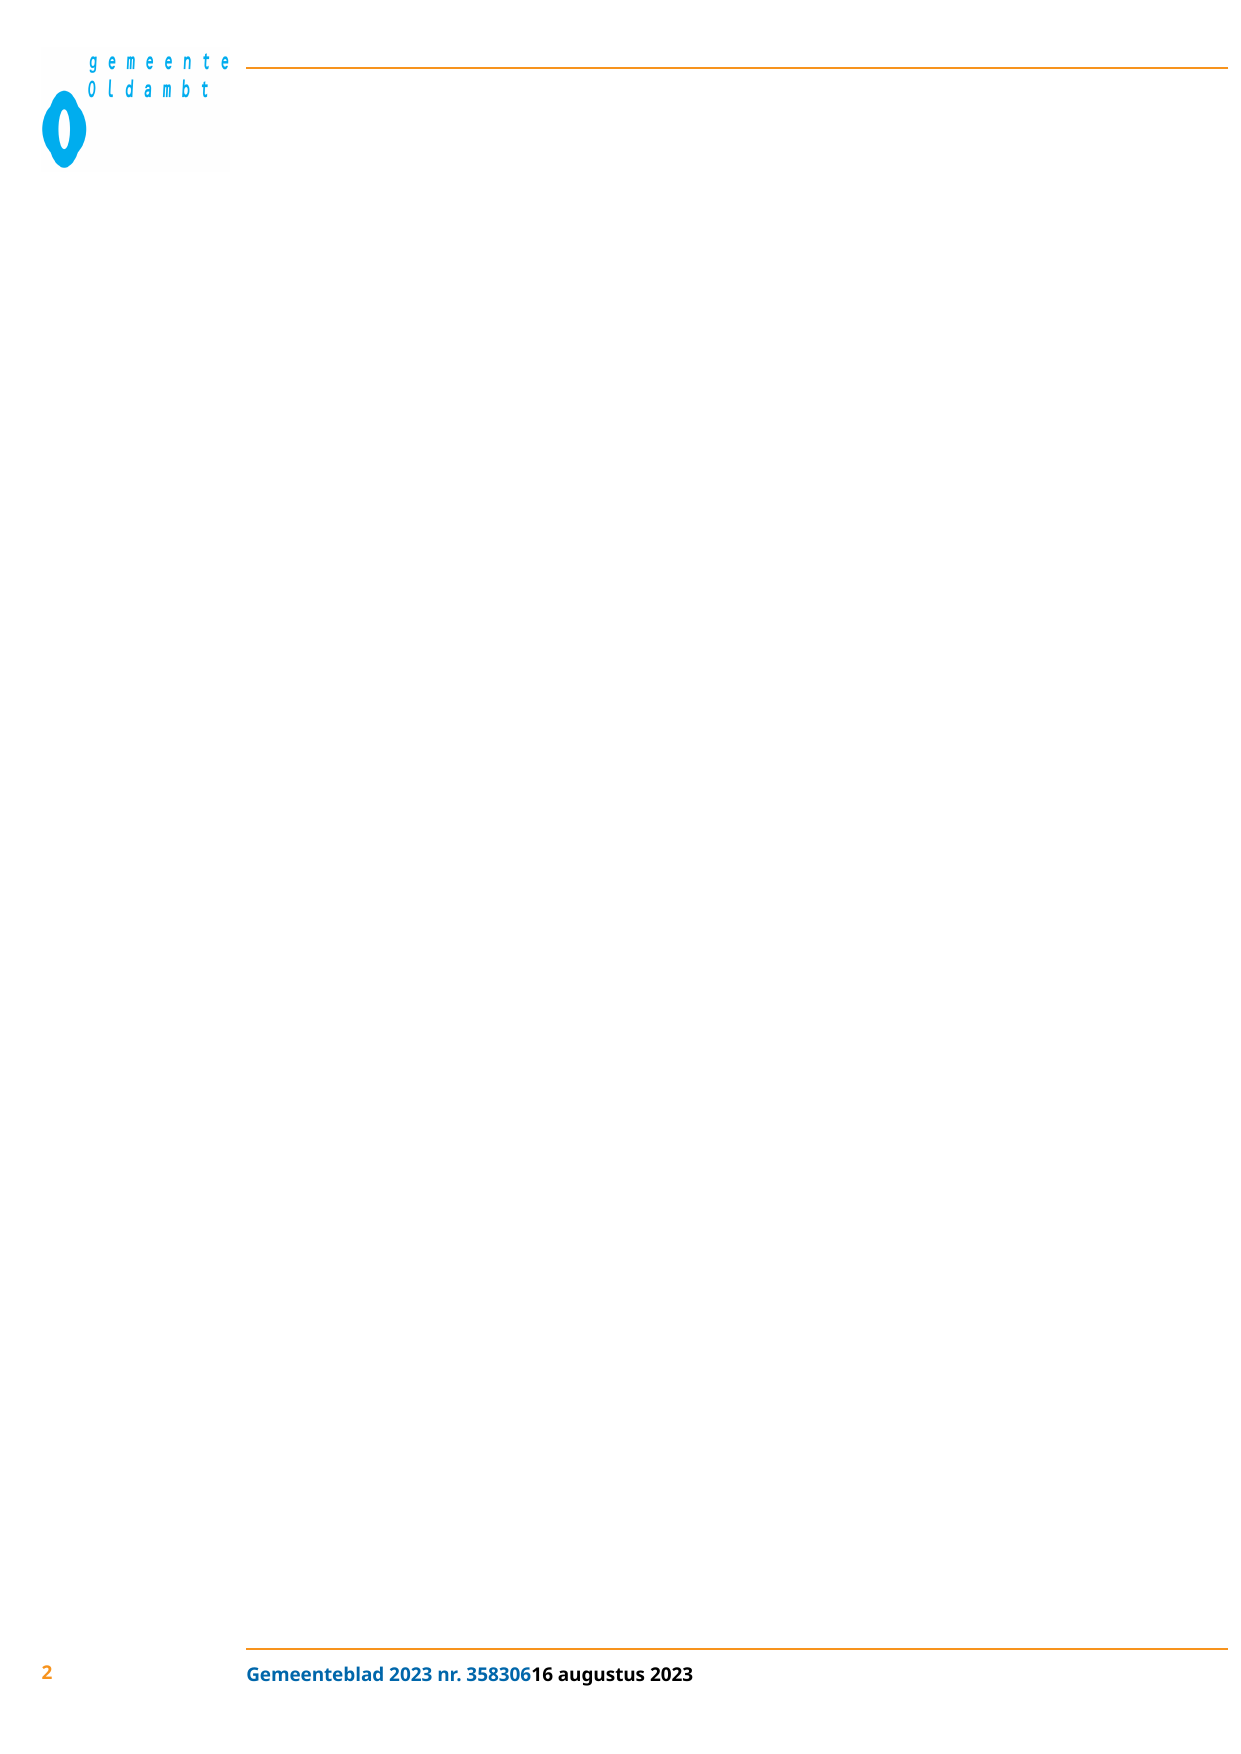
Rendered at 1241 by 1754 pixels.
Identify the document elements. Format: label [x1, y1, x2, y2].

picture [41, 47, 231, 172]
